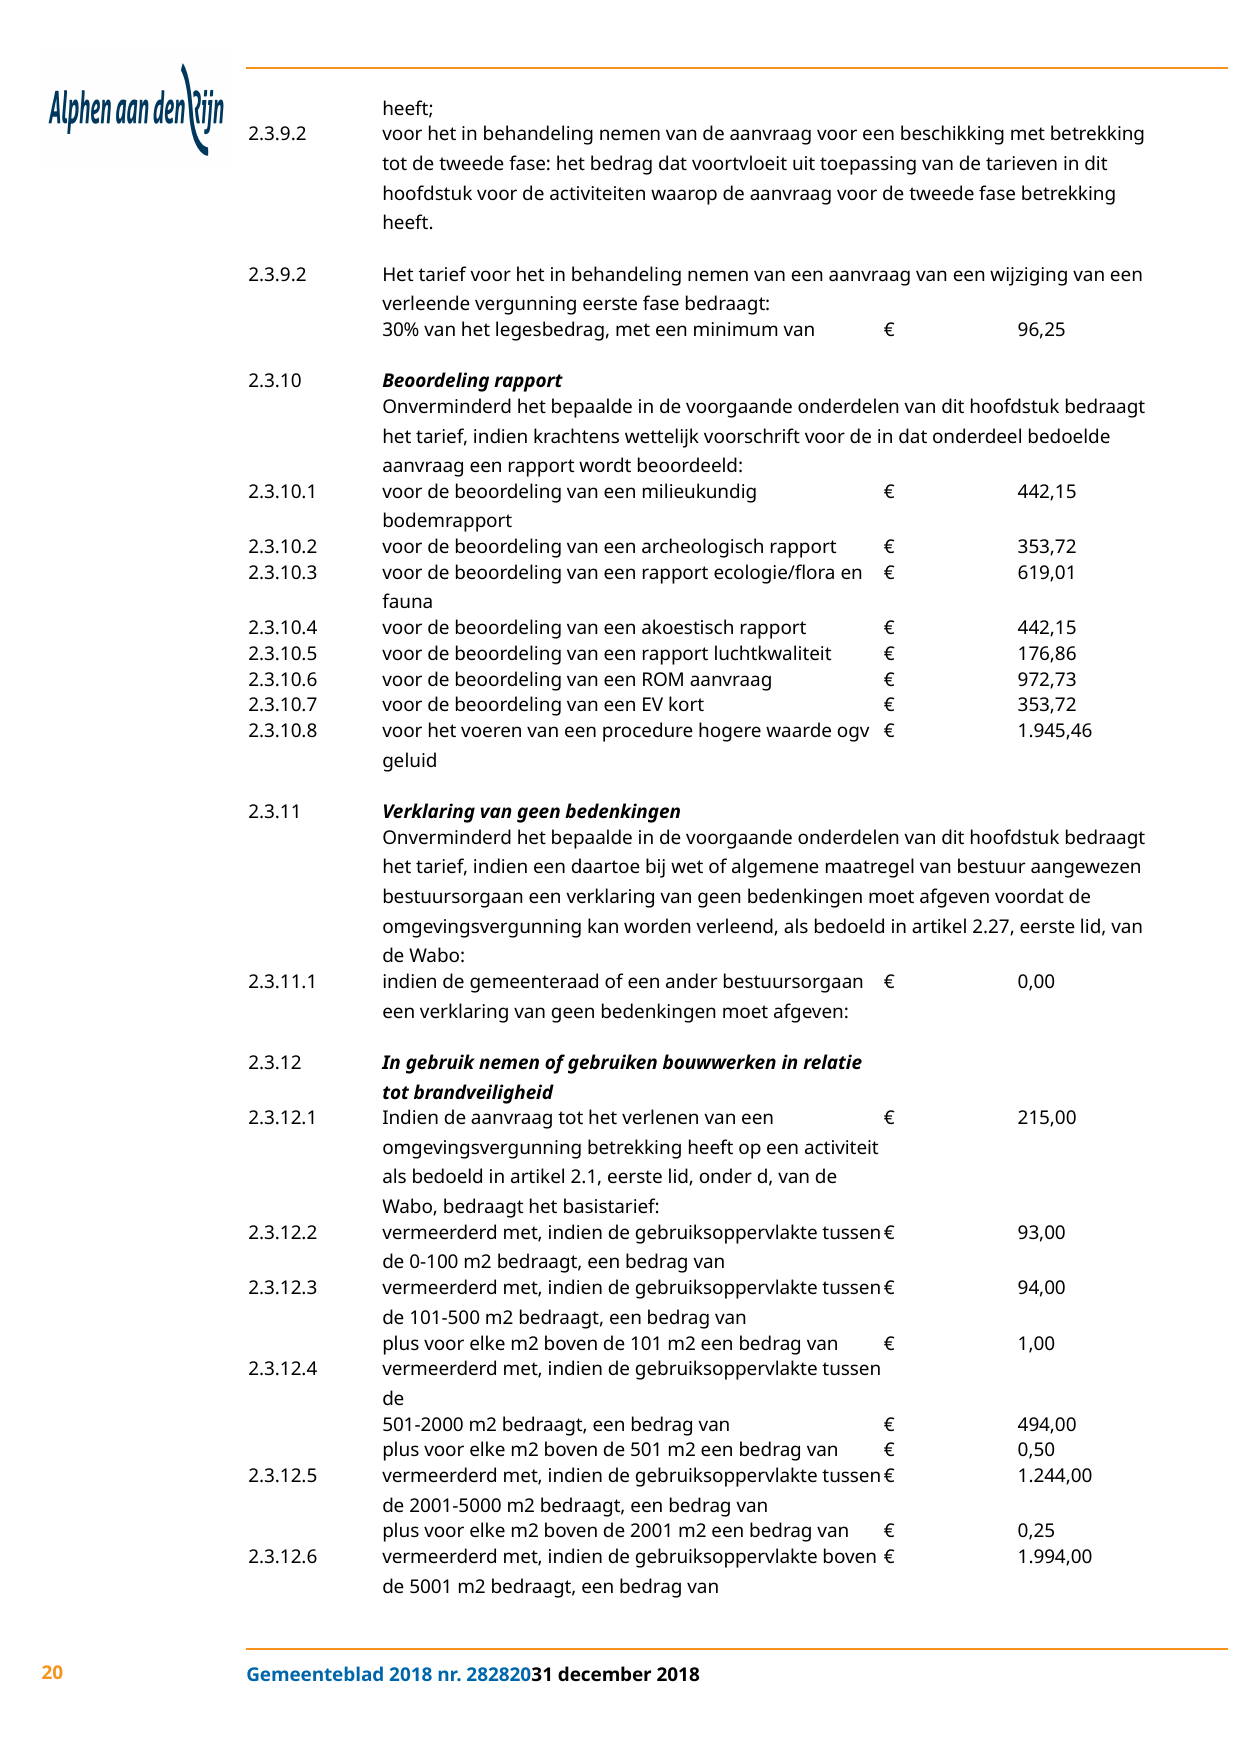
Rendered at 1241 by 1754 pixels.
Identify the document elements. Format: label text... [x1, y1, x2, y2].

table_cell Verklaring van geen bedenkingen [382, 799, 883, 824]
table_cell 1.994,00 [1018, 1543, 1152, 1598]
table_cell 2.3.11 [248, 799, 382, 824]
table_cell Beoordeling rapport [382, 368, 883, 393]
table_cell 353,72 [1018, 534, 1152, 559]
table_cell 442,15 [1018, 615, 1152, 640]
table_cell vermeerderd met, indien de gebruiksoppervlakte tussen de 101-500 m2 bedraagt, een bedrag van [382, 1274, 883, 1330]
table_cell [1018, 1024, 1152, 1049]
picture [41, 47, 231, 172]
table_cell 30% van het legesbedrag, met een minimum van [382, 316, 883, 342]
table_cell [248, 1518, 382, 1543]
table_cell 2.3.10.2 [248, 534, 382, 559]
table_cell 2.3.10.5 [248, 640, 382, 666]
table_cell [382, 235, 883, 261]
table_cell 94,00 [1018, 1274, 1152, 1330]
table_cell 2.3.12.2 [248, 1219, 382, 1274]
table_cell plus voor elke m2 boven de 2001 m2 een bedrag van [382, 1518, 883, 1543]
table_cell plus voor elke m2 boven de 101 m2 een bedrag van [382, 1330, 883, 1355]
table_cell vermeerderd met, indien de gebruiksoppervlakte tussen de 0-100 m2 bedraagt, een bedrag van [382, 1219, 883, 1274]
table_cell [248, 1436, 382, 1462]
table_cell [248, 342, 382, 367]
table_cell 96,25 [1018, 316, 1152, 342]
table_cell 2.3.10.1 [248, 478, 382, 533]
table_cell In gebruik nemen of gebruiken bouwwerken in relatie tot brandveiligheid [382, 1049, 883, 1104]
table_cell [884, 799, 1017, 824]
table_cell [248, 393, 382, 478]
table_cell 2.3.10.6 [248, 666, 382, 692]
table_cell 2.3.12.4 [248, 1355, 382, 1411]
table_cell [1018, 342, 1152, 367]
table_cell [884, 368, 1017, 393]
table_cell 1,00 [1018, 1330, 1152, 1355]
table_cell € [884, 1330, 1017, 1355]
table_cell 353,72 [1018, 692, 1152, 717]
table_cell [382, 773, 883, 798]
table_cell 2.3.12.3 [248, 1274, 382, 1330]
table_cell heeft; [382, 95, 1152, 121]
table_cell € [884, 718, 1017, 773]
table_cell Het tarief voor het in behandeling nemen van een aanvraag van een wijziging van een verleende vergunning eerste fase bedraagt: [382, 261, 1152, 316]
table_cell 2.3.10 [248, 368, 382, 393]
table_cell 2.3.9.2 [248, 261, 382, 316]
table_cell € [884, 478, 1017, 533]
table_cell Indien de aanvraag tot het verlenen van een omgevingsvergunning betrekking heeft op een activiteit als bedoeld in artikel 2.1, eerste lid, onder d, van de Wabo, bedraagt het basistarief: [382, 1105, 883, 1219]
table_cell 2.3.9.2 [248, 121, 382, 235]
table_cell € [884, 1411, 1017, 1436]
table_cell 0,50 [1018, 1436, 1152, 1462]
table_cell 2.3.10.3 [248, 559, 382, 614]
table_cell € [884, 534, 1017, 559]
table_cell 2.3.10.7 [248, 692, 382, 717]
table_cell € [884, 1219, 1017, 1274]
table_cell [248, 773, 382, 798]
table_cell indien de gemeenteraad of een ander bestuursorgaan een verklaring van geen bedenkingen moet afgeven: [382, 968, 883, 1023]
table_cell Onverminderd het bepaalde in de voorgaande onderdelen van dit hoofdstuk bedraagt het tarief, indien een daartoe bij wet of algemene maatregel van bestuur aangewezen bestuursorgaan een verklaring van geen bedenkingen moet afgeven voordat de omgevingsvergunning kan worden verleend, als bedoeld in artikel 2.27, eerste lid, van de Wabo: [382, 824, 1152, 968]
table_cell [1018, 773, 1152, 798]
table_cell [1018, 799, 1152, 824]
table_cell [1018, 1355, 1152, 1411]
table_cell 1.945,46 [1018, 718, 1152, 773]
table_cell 2.3.12.5 [248, 1462, 382, 1517]
table_cell vermeerderd met, indien de gebruiksoppervlakte boven de 5001 m2 bedraagt, een bedrag van [382, 1543, 883, 1598]
table_cell 0,25 [1018, 1518, 1152, 1543]
table_cell 215,00 [1018, 1105, 1152, 1219]
table_cell 2.3.12 [248, 1049, 382, 1104]
table_cell voor de beoordeling van een milieukundig bodemrapport [382, 478, 883, 533]
table_cell 2.3.11.1 [248, 968, 382, 1023]
table_cell voor de beoordeling van een rapport ecologie/flora en fauna [382, 559, 883, 614]
table_cell 972,73 [1018, 666, 1152, 692]
table_cell plus voor elke m2 boven de 501 m2 een bedrag van [382, 1436, 883, 1462]
table_cell € [884, 1462, 1017, 1517]
table_cell [884, 1355, 1017, 1411]
table_cell € [884, 692, 1017, 717]
table_cell € [884, 1543, 1017, 1598]
table_cell € [884, 1436, 1017, 1462]
table_cell € [884, 1274, 1017, 1330]
table_cell voor de beoordeling van een ROM aanvraag [382, 666, 883, 692]
table_cell € [884, 1518, 1017, 1543]
table_cell € [884, 968, 1017, 1023]
table_cell [884, 235, 1017, 261]
table_cell € [884, 666, 1017, 692]
table_cell 1.244,00 [1018, 1462, 1152, 1517]
table_cell [1018, 1049, 1152, 1104]
table_cell voor de beoordeling van een EV kort [382, 692, 883, 717]
table_cell 0,00 [1018, 968, 1152, 1023]
table_cell 494,00 [1018, 1411, 1152, 1436]
table_cell [248, 235, 382, 261]
table_cell vermeerderd met, indien de gebruiksoppervlakte tussen de [382, 1355, 883, 1411]
table_cell 2.3.12.1 [248, 1105, 382, 1219]
table_cell € [884, 640, 1017, 666]
table_cell [248, 316, 382, 342]
table_cell [248, 1330, 382, 1355]
table_cell 501-2000 m2 bedraagt, een bedrag van [382, 1411, 883, 1436]
table_cell Onverminderd het bepaalde in de voorgaande onderdelen van dit hoofdstuk bedraagt het tarief, indien krachtens wettelijk voorschrift voor de in dat onderdeel bedoelde aanvraag een rapport wordt beoordeeld: [382, 393, 1152, 478]
table_cell [1018, 368, 1152, 393]
table_cell € [884, 559, 1017, 614]
table_cell [382, 342, 883, 367]
table_cell € [884, 1105, 1017, 1219]
table_cell € [884, 316, 1017, 342]
table_cell voor het voeren van een procedure hogere waarde ogv geluid [382, 718, 883, 773]
table_cell [1018, 235, 1152, 261]
table_cell vermeerderd met, indien de gebruiksoppervlakte tussen de 2001-5000 m2 bedraagt, een bedrag van [382, 1462, 883, 1517]
table_cell [248, 1411, 382, 1436]
table_cell 619,01 [1018, 559, 1152, 614]
table_cell voor het in behandeling nemen van de aanvraag voor een beschikking met betrekking tot de tweede fase: het bedrag dat voortvloeit uit toepassing van de tarieven in dit hoofdstuk voor de activiteiten waarop de aanvraag voor de tweede fase betrekking heeft. [382, 121, 1152, 235]
table_cell 2.3.10.8 [248, 718, 382, 773]
table_cell 93,00 [1018, 1219, 1152, 1274]
table_cell [884, 342, 1017, 367]
table_cell [382, 1024, 883, 1049]
table_cell 2.3.10.4 [248, 615, 382, 640]
table_cell 176,86 [1018, 640, 1152, 666]
table_cell 2.3.12.6 [248, 1543, 382, 1598]
table_cell € [884, 615, 1017, 640]
table_cell 442,15 [1018, 478, 1152, 533]
table_cell [248, 1024, 382, 1049]
table_cell [884, 1049, 1017, 1104]
table_cell voor de beoordeling van een akoestisch rapport [382, 615, 883, 640]
table_cell [884, 1024, 1017, 1049]
table_cell [248, 95, 382, 121]
table_cell voor de beoordeling van een archeologisch rapport [382, 534, 883, 559]
table_cell [884, 773, 1017, 798]
table_cell voor de beoordeling van een rapport luchtkwaliteit [382, 640, 883, 666]
table_cell [248, 824, 382, 968]
